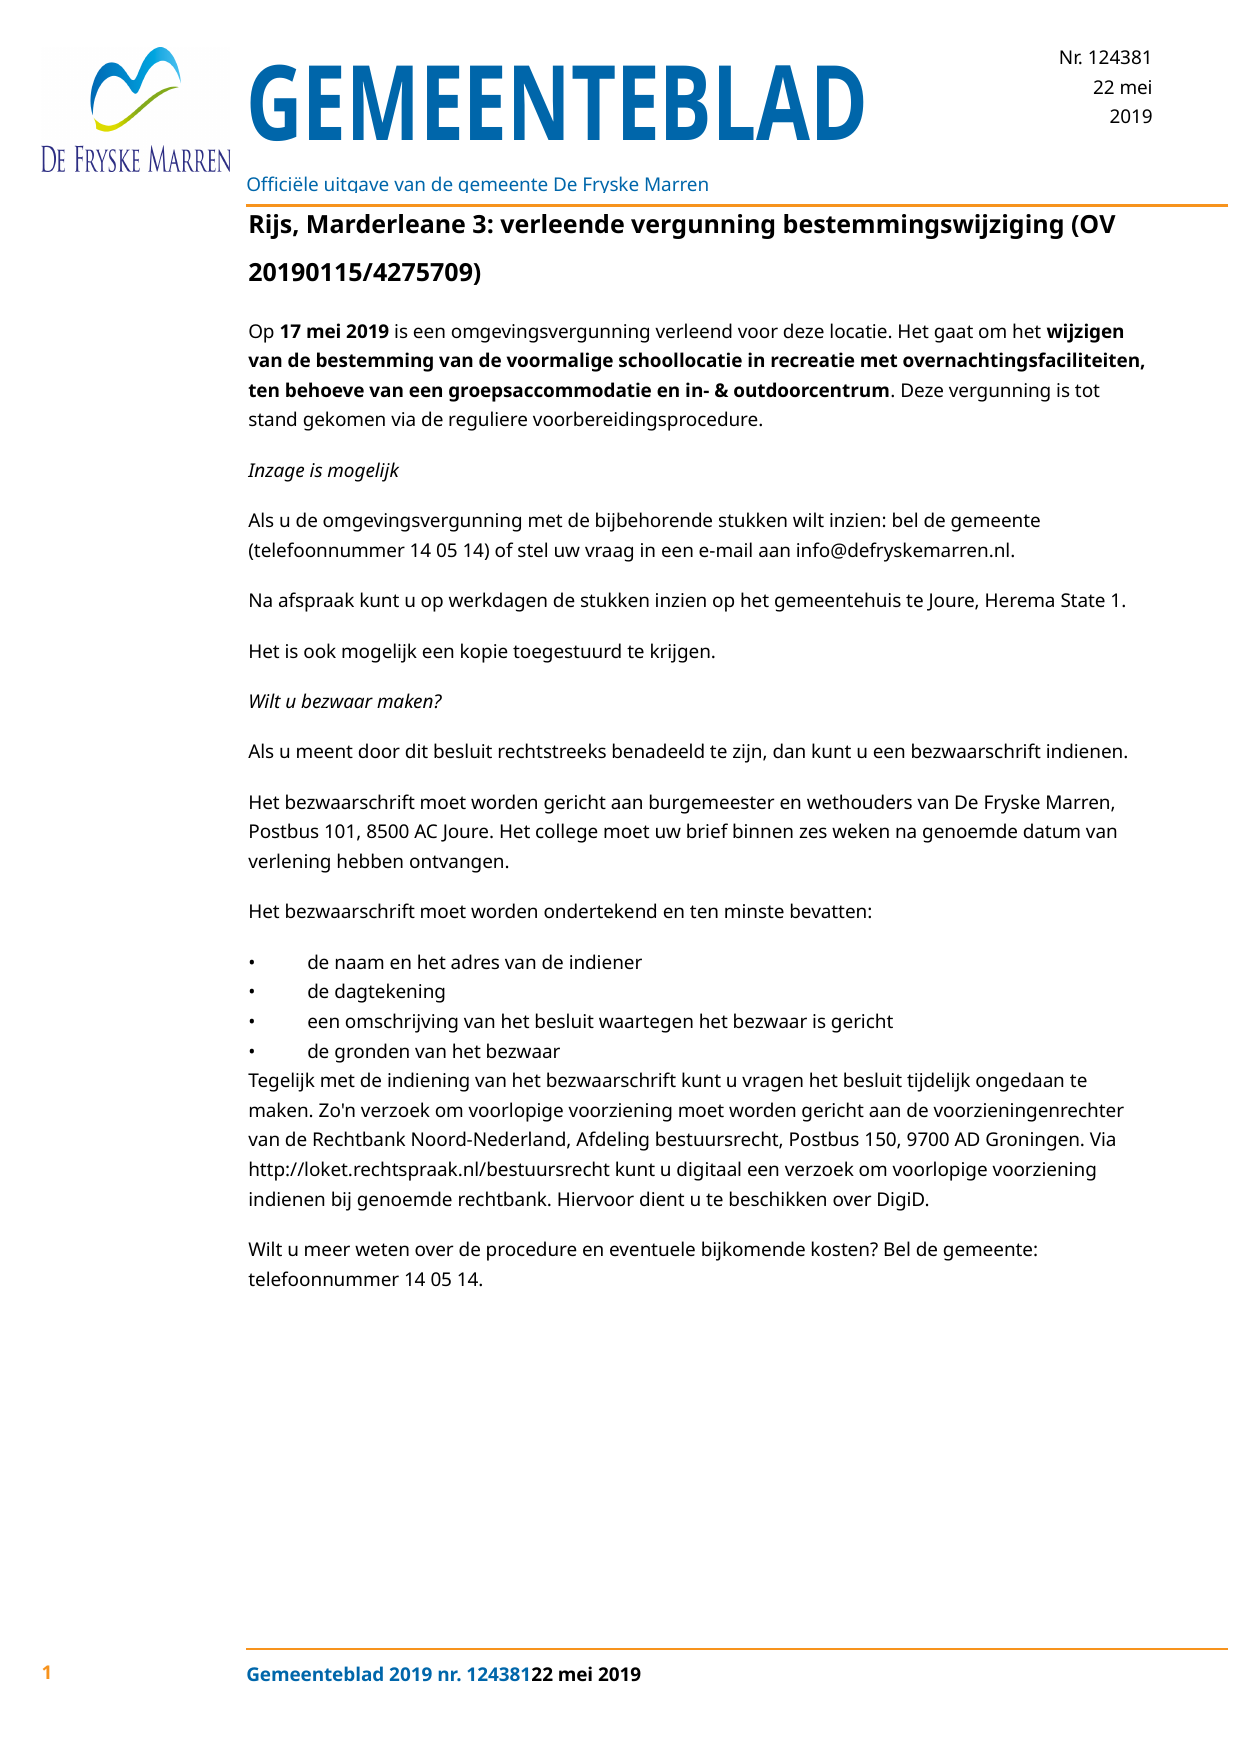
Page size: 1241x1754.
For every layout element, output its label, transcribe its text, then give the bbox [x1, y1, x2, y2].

list de dagtekening [248, 979, 1152, 1004]
text Als u de omgevingsvergunning met de bijbehorende stukken wilt inzien: bel de gemeente (telefoonnummer 14 05 14) of stel uw vraag in een e-mail aan info@defryskemarren.nl. [248, 507, 1152, 563]
text Tegelijk met de indiening van het bezwaarschrift kunt u vragen het besluit tijdelijk ongedaan te maken. Zo'n verzoek om voorlopige voorziening moet worden gericht aan de voorzieningenrechter van de Rechtbank Noord-Nederland, Afdeling bestuursrecht, Postbus 150, 9700 AD Groningen. Via http://loket.rechtspraak.nl/bestuursrecht kunt u digitaal een verzoek om voorlopige voorziening indienen bij genoemde rechtbank. Hiervoor dient u te beschikken over DigiD. [248, 1067, 1152, 1212]
text Als u meent door dit besluit rechtstreeks benadeeld te zijn, dan kunt u een bezwaarschrift indienen. [248, 739, 1152, 764]
list de gronden van het bezwaar [248, 1038, 1152, 1064]
text Na afspraak kunt u op werkdagen de stukken inzien op het gemeentehuis te Joure, Herema State 1. [248, 587, 1152, 613]
picture [41, 47, 231, 172]
text Het bezwaarschrift moet worden ondertekend en ten minste bevatten: [248, 899, 1152, 924]
text Wilt u bezwaar maken? [248, 688, 1152, 714]
list een omschrijving van het besluit waartegen het bezwaar is gericht [248, 1008, 1152, 1034]
text Wilt u meer weten over de procedure en eventuele bijkomende kosten? Bel de gemeente: telefoonnummer 14 05 14. [248, 1236, 1152, 1292]
text Het is ook mogelijk een kopie toegestuurd te krijgen. [248, 638, 1152, 664]
list de naam en het adres van de indiener [248, 949, 1152, 975]
text Rijs, Marderleane 3: verleende vergunning bestemmingswijziging (OV 20190115/4275709) [248, 207, 1152, 288]
text Op 17 mei 2019 is een omgevingsvergunning verleend voor deze locatie. Het gaat om het wijzigen van de bestemming van de voormalige schoollocatie in recreatie met overnachtingsfaciliteiten, ten behoeve van een groepsaccommodatie en in- & outdoorcentrum. Deze vergunning is tot stand gekomen via de reguliere voorbereidingsprocedure. [248, 318, 1152, 432]
text Het bezwaarschrift moet worden gericht aan burgemeester en wethouders van De Fryske Marren, Postbus 101, 8500 AC Joure. Het college moet uw brief binnen zes weken na genoemde datum van verlening hebben ontvangen. [248, 789, 1152, 874]
text Inzage is mogelijk [248, 457, 1152, 483]
